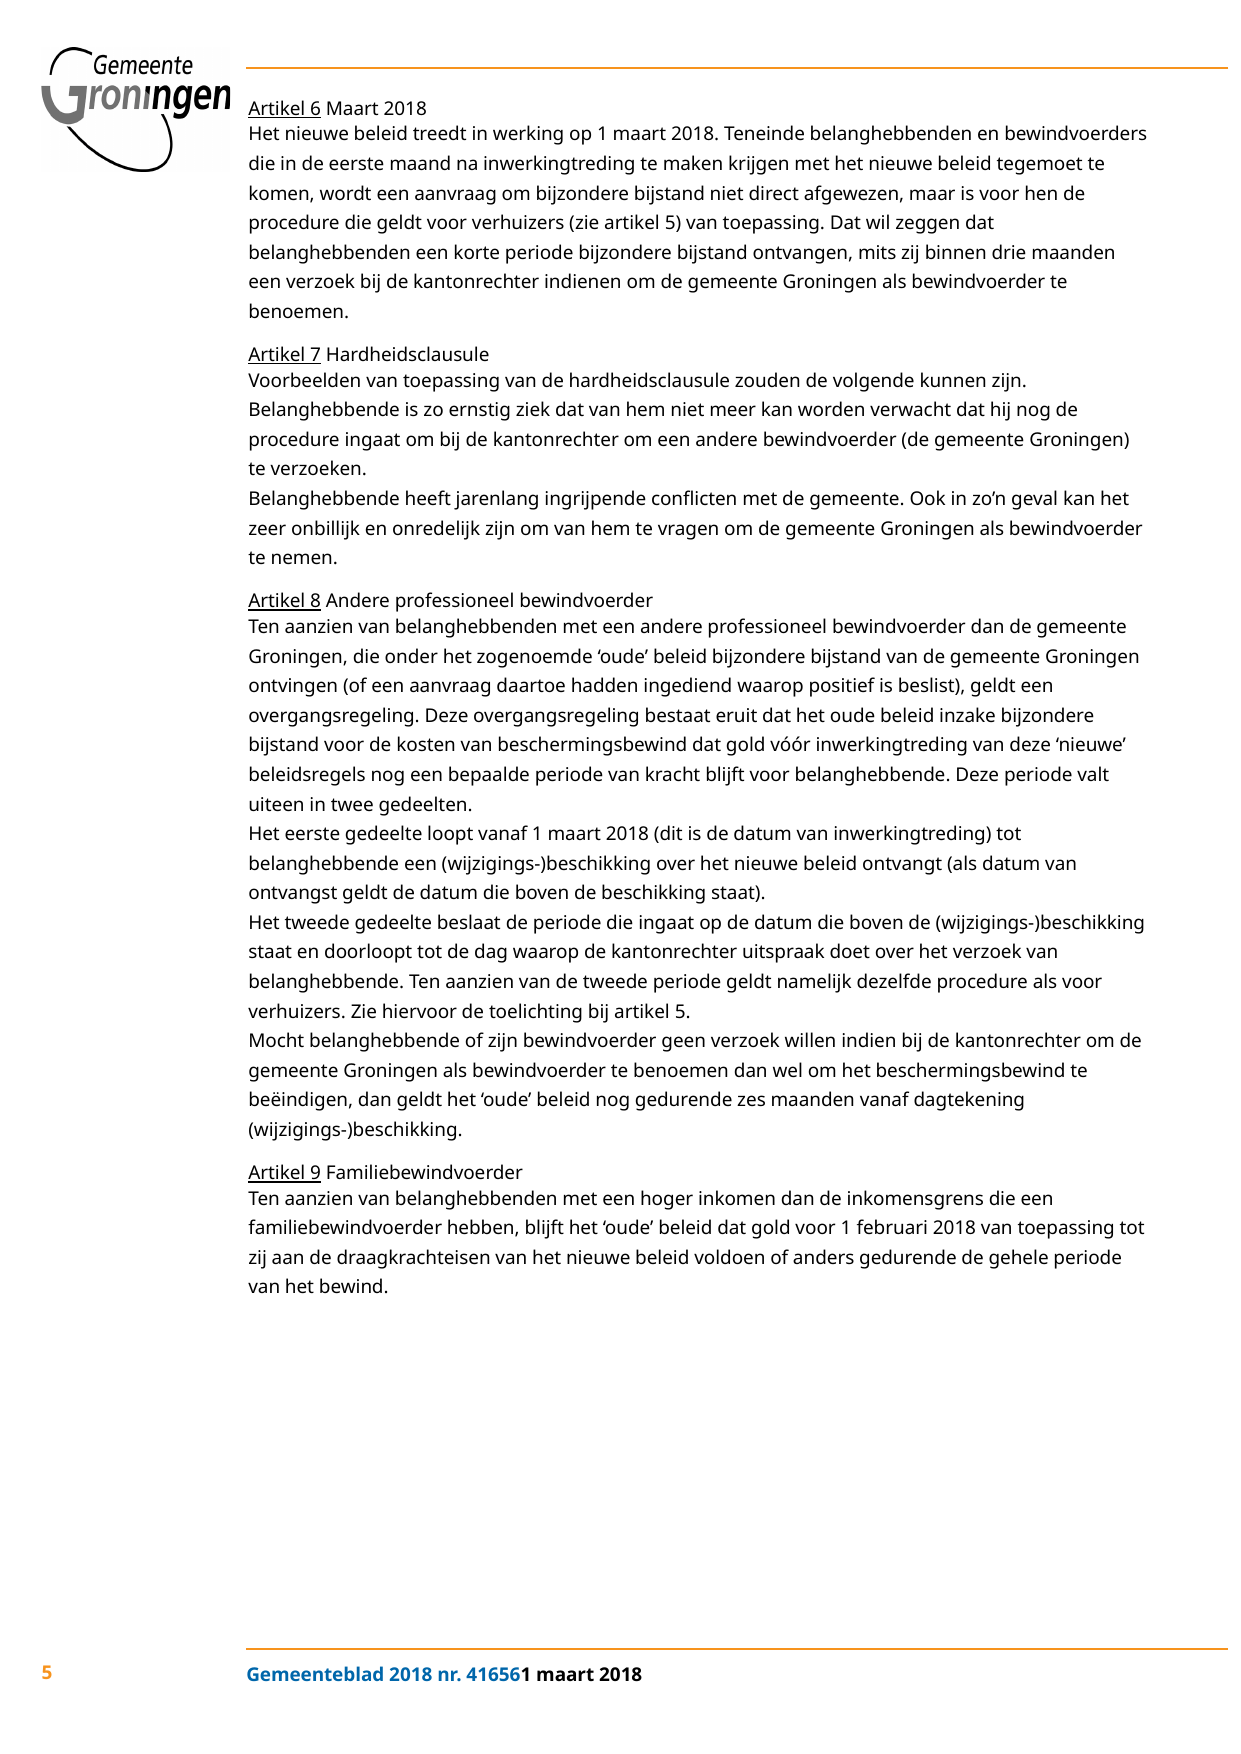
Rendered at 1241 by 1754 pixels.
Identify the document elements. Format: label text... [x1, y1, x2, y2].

text Artikel 9 Familiebewindvoerder [248, 1159, 1152, 1185]
picture [41, 47, 231, 172]
text Artikel 6 Maart 2018 [248, 95, 1152, 121]
text Ten aanzien van belanghebbenden met een andere professioneel bewindvoerder dan de gemeente Groningen, die onder het zogenoemde ‘oude’ beleid bijzondere bijstand van de gemeente Groningen ontvingen (of een aanvraag daartoe hadden ingediend waarop positief is beslist), geldt een overgangsregeling. Deze overgangsregeling bestaat eruit dat het oude beleid inzake bijzondere bijstand voor de kosten van beschermingsbewind dat gold vóór inwerkingtreding van deze ‘nieuwe’ beleidsregels nog een bepaalde periode van kracht blijft voor belanghebbende. Deze periode valt uiteen in twee gedeelten. [248, 613, 1152, 816]
text Het eerste gedeelte loopt vanaf 1 maart 2018 (dit is de datum van inwerkingtreding) tot belanghebbende een (wijzigings-)beschikking over het nieuwe beleid ontvangt (als datum van ontvangst geldt de datum die boven de beschikking staat). [248, 820, 1152, 905]
text Voorbeelden van toepassing van de hardheidsclausule zouden de volgende kunnen zijn. Belanghebbende is zo ernstig ziek dat van hem niet meer kan worden verwacht dat hij nog de procedure ingaat om bij de kantonrechter om een andere bewindvoerder (de gemeente Groningen) te verzoeken. [248, 367, 1152, 481]
text Ten aanzien van belanghebbenden met een hoger inkomen dan de inkomensgrens die een familiebewindvoerder hebben, blijft het ‘oude’ beleid dat gold voor 1 februari 2018 van toepassing tot zij aan de draagkrachteisen van het nieuwe beleid voldoen of anders gedurende de gehele periode van het bewind. [248, 1185, 1152, 1299]
text Het nieuwe beleid treedt in werking op 1 maart 2018. Teneinde belanghebbenden en bewindvoerders die in de eerste maand na inwerkingtreding te maken krijgen met het nieuwe beleid tegemoet te komen, wordt een aanvraag om bijzondere bijstand niet direct afgewezen, maar is voor hen de procedure die geldt voor verhuizers (zie artikel 5) van toepassing. Dat wil zeggen dat belanghebbenden een korte periode bijzondere bijstand ontvangen, mits zij binnen drie maanden een verzoek bij de kantonrechter indienen om de gemeente Groningen als bewindvoerder te benoemen. [248, 121, 1152, 324]
text Mocht belanghebbende of zijn bewindvoerder geen verzoek willen indien bij de kantonrechter om de gemeente Groningen als bewindvoerder te benoemen dan wel om het beschermingsbewind te beëindigen, dan geldt het ‘oude’ beleid nog gedurende zes maanden vanaf dagtekening (wijzigings-)beschikking. [248, 1027, 1152, 1142]
text Belanghebbende heeft jarenlang ingrijpende conflicten met de gemeente. Ook in zo’n geval kan het zeer onbillijk en onredelijk zijn om van hem te vragen om de gemeente Groningen als bewindvoerder te nemen. [248, 485, 1152, 570]
text Het tweede gedeelte beslaat de periode die ingaat op de datum die boven de (wijzigings-)beschikking staat en doorloopt tot de dag waarop de kantonrechter uitspraak doet over het verzoek van belanghebbende. Ten aanzien van de tweede periode geldt namelijk dezelfde procedure als voor verhuizers. Zie hiervoor de toelichting bij artikel 5. [248, 909, 1152, 1023]
text Artikel 7 Hardheidsclausule [248, 341, 1152, 367]
text Artikel 8 Andere professioneel bewindvoerder [248, 587, 1152, 613]
